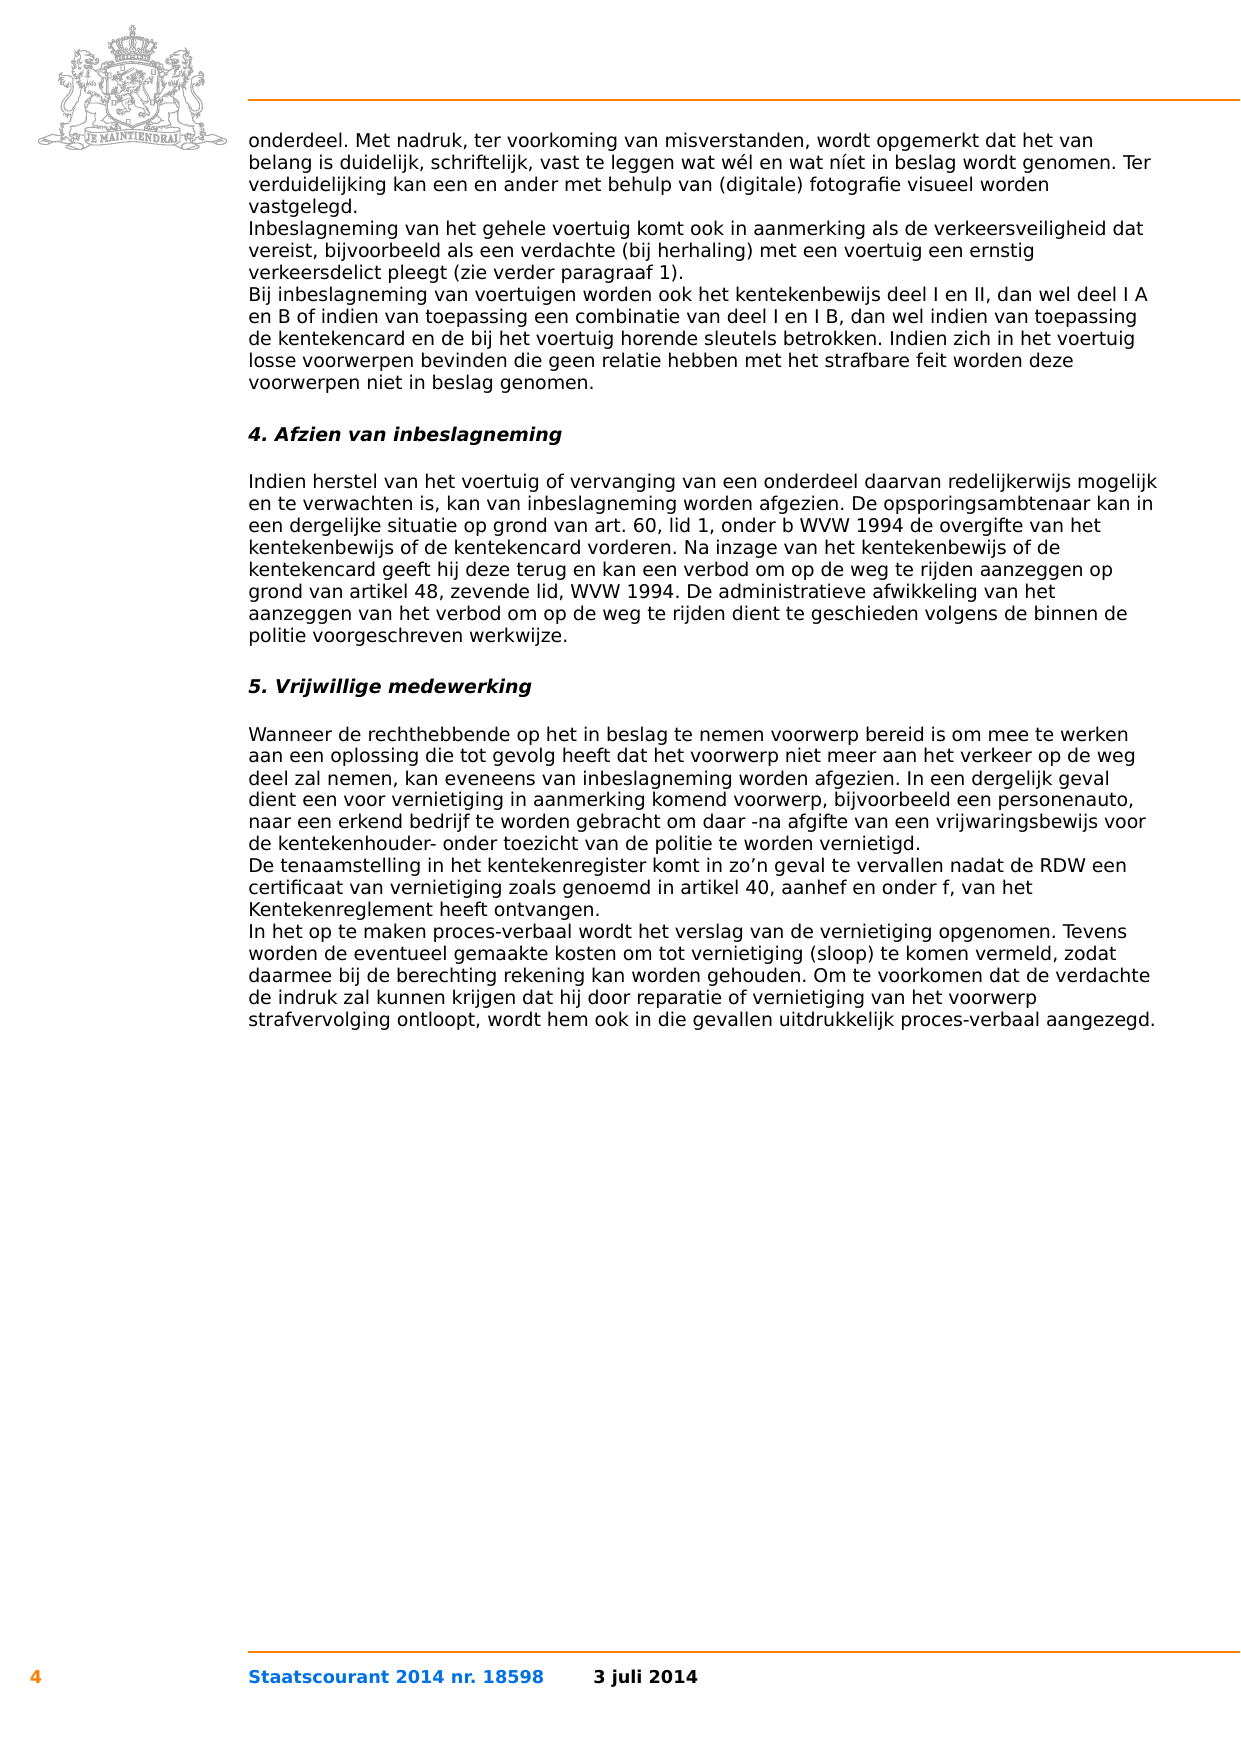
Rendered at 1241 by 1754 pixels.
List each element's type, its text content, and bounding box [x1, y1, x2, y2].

text De tenaamstelling in het kentekenregister komt in zo’n geval te vervallen nadat de RDW een certificaat van vernietiging zoals genoemd in artikel 40, aanhef en onder f, van het Kentekenreglement heeft ontvangen. [248, 855, 1163, 921]
picture [38, 25, 227, 150]
subtitle 5. Vrijwillige medewerking [248, 676, 1163, 698]
text Wanneer de rechthebbende op het in beslag te nemen voorwerp bereid is om mee te werken aan een oplossing die tot gevolg heeft dat het voorwerp niet meer aan het verkeer op de weg deel zal nemen, kan eveneens van inbeslagneming worden afgezien. In een dergelijk geval dient een voor vernietiging in aanmerking komend voorwerp, bijvoorbeeld een personenauto, naar een erkend bedrijf te worden gebracht om daar -na afgifte van een vrijwaringsbewijs voor de kentekenhouder- onder toezicht van de politie te worden vernietigd. [248, 723, 1163, 855]
text Bij inbeslagneming van voertuigen worden ook het kentekenbewijs deel I en II, dan wel deel I A en B of indien van toepassing een combinatie van deel I en I B, dan wel indien van toepassing de kentekencard en de bij het voertuig horende sleutels betrokken. Indien zich in het voertuig losse voorwerpen bevinden die geen relatie hebben met het strafbare feit worden deze voorwerpen niet in beslag genomen. [248, 284, 1163, 394]
text Inbeslagneming van het gehele voertuig komt ook in aanmerking als de verkeersveiligheid dat vereist, bijvoorbeeld als een verdachte (bij herhaling) met een voertuig een ernstig verkeersdelict pleegt (zie verder paragraaf 1). [248, 218, 1163, 284]
text Indien herstel van het voertuig of vervanging van een onderdeel daarvan redelijkerwijs mogelijk en te verwachten is, kan van inbeslagneming worden afgezien. De opsporingsambtenaar kan in een dergelijke situatie op grond van art. 60, lid 1, onder b WVW 1994 de overgifte van het kentekenbewijs of de kentekencard vorderen. Na inzage van het kentekenbewijs of de kentekencard geeft hij deze terug en kan een verbod om op de weg te rijden aanzeggen op grond van artikel 48, zevende lid, WVW 1994. De administratieve afwikkeling van het aanzeggen van het verbod om op de weg te rijden dient te geschieden volgens de binnen de politie voorgeschreven werkwijze. [248, 471, 1163, 646]
text onderdeel. Met nadruk, ter voorkoming van misverstanden, wordt opgemerkt dat het van belang is duidelijk, schriftelijk, vast te leggen wat wél en wat níet in beslag wordt genomen. Ter verduidelijking kan een en ander met behulp van (digitale) fotografie visueel worden vastgelegd. [248, 130, 1163, 218]
subtitle 4. Afzien van inbeslagneming [248, 424, 1163, 446]
text In het op te maken proces-verbaal wordt het verslag van de vernietiging opgenomen. Tevens worden de eventueel gemaakte kosten om tot vernietiging (sloop) te komen vermeld, zodat daarmee bij de berechting rekening kan worden gehouden. Om te voorkomen dat de verdachte de indruk zal kunnen krijgen dat hij door reparatie of vernietiging van het voorwerp strafvervolging ontloopt, wordt hem ook in die gevallen uitdrukkelijk proces-verbaal aangezegd. [248, 921, 1163, 1031]
